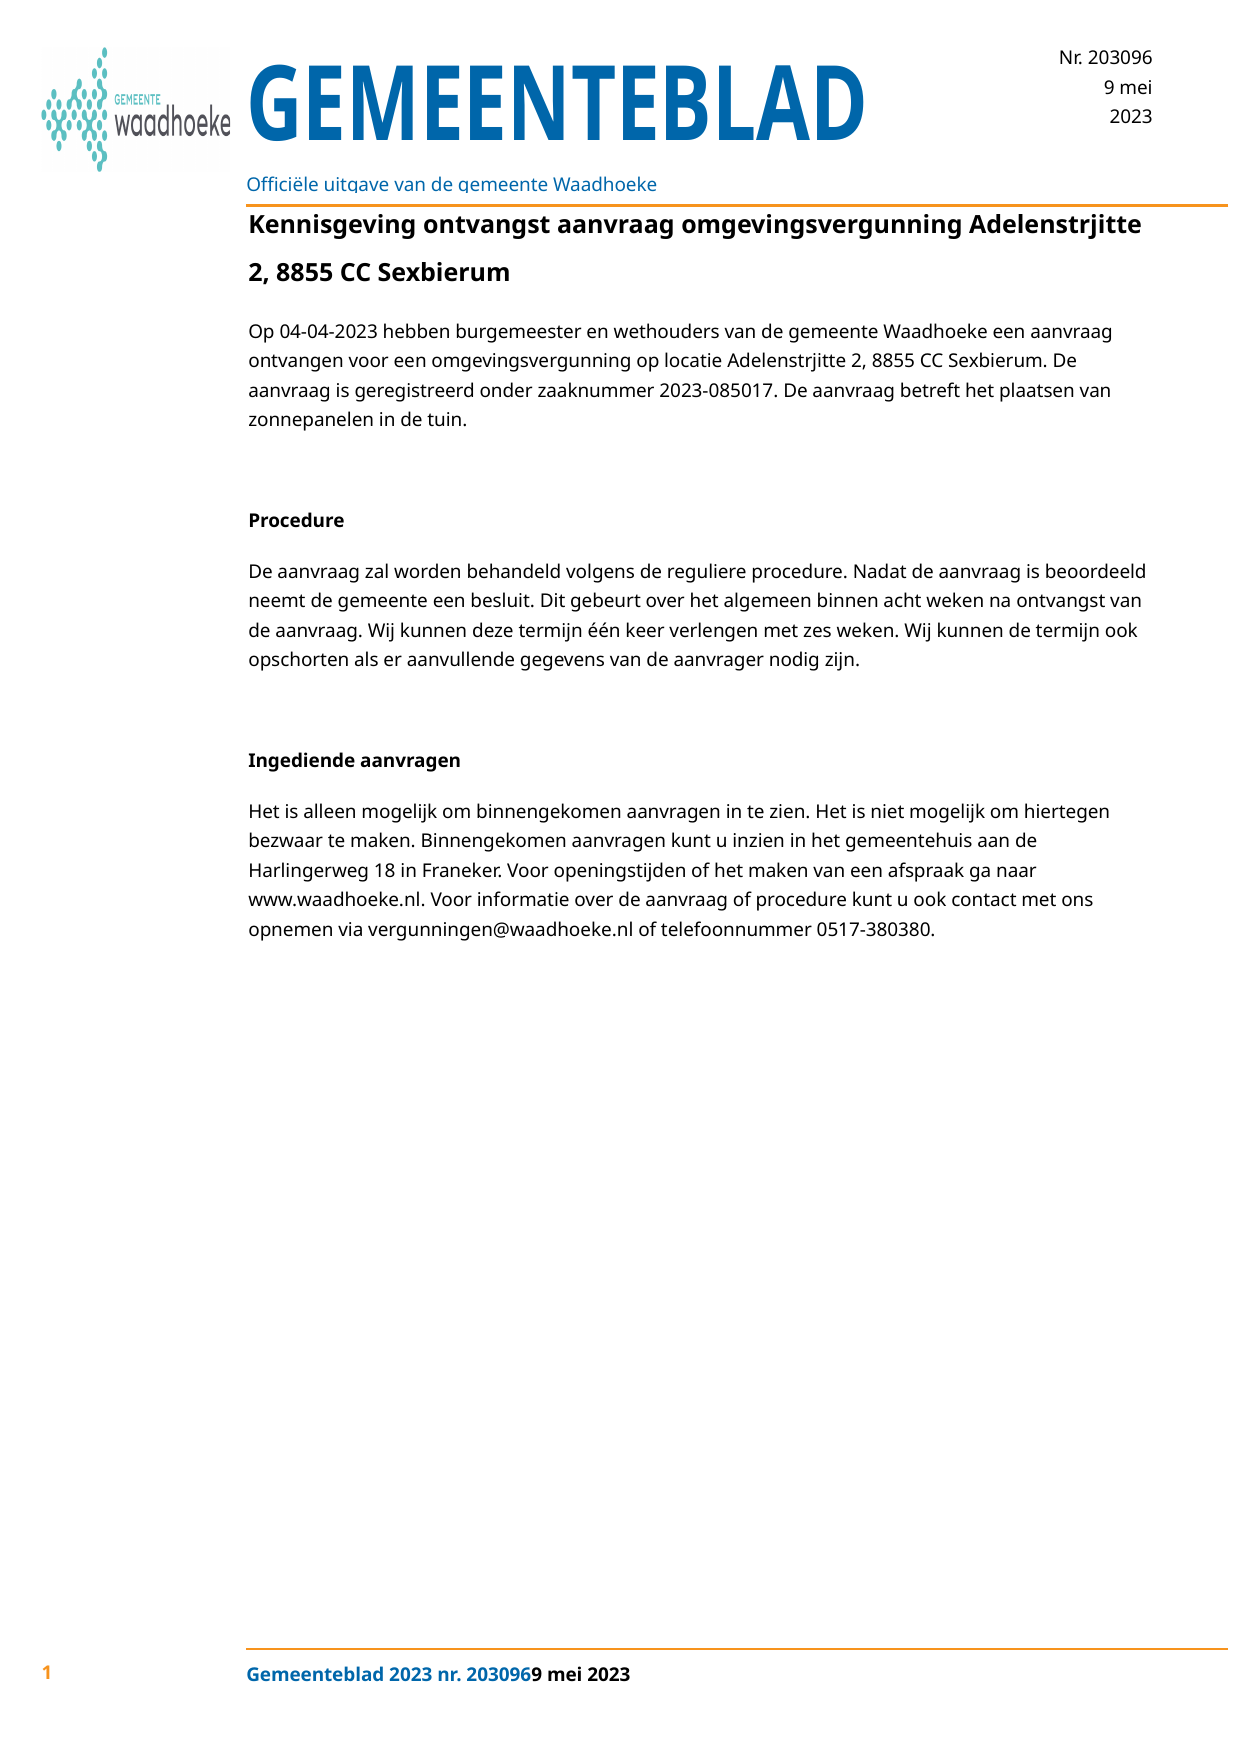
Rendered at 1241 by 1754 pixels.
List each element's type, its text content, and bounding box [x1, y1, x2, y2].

text Kennisgeving ontvangst aanvraag omgevingsvergunning Adelenstrjitte 2, 8855 CC Sexbierum [248, 207, 1152, 288]
text Ingediende aanvragen [248, 747, 1152, 773]
picture [41, 47, 231, 172]
text De aanvraag zal worden behandeld volgens de reguliere procedure. Nadat de aanvraag is beoordeeld neemt de gemeente een besluit. Dit gebeurt over het algemeen binnen acht weken na ontvangst van de aanvraag. Wij kunnen deze termijn één keer verlengen met zes weken. Wij kunnen de termijn ook opschorten als er aanvullende gegevens van de aanvrager nodig zijn. [248, 558, 1152, 672]
text Het is alleen mogelijk om binnengekomen aanvragen in te zien. Het is niet mogelijk om hiertegen bezwaar te maken. Binnengekomen aanvragen kunt u inzien in het gemeentehuis aan de Harlingerweg 18 in Franeker. Voor openingstijden of het maken van een afspraak ga naar www.waadhoeke.nl. Voor informatie over de aanvraag of procedure kunt u ook contact met ons opnemen via vergunningen@waadhoeke.nl of telefoonnummer 0517-380380. [248, 798, 1152, 942]
text Procedure [248, 507, 1152, 533]
text Op 04-04-2023 hebben burgemeester en wethouders van de gemeente Waadhoeke een aanvraag ontvangen voor een omgevingsvergunning op locatie Adelenstrjitte 2, 8855 CC Sexbierum. De aanvraag is geregistreerd onder zaaknummer 2023-085017. De aanvraag betreft het plaatsen van zonnepanelen in de tuin. [248, 318, 1152, 432]
